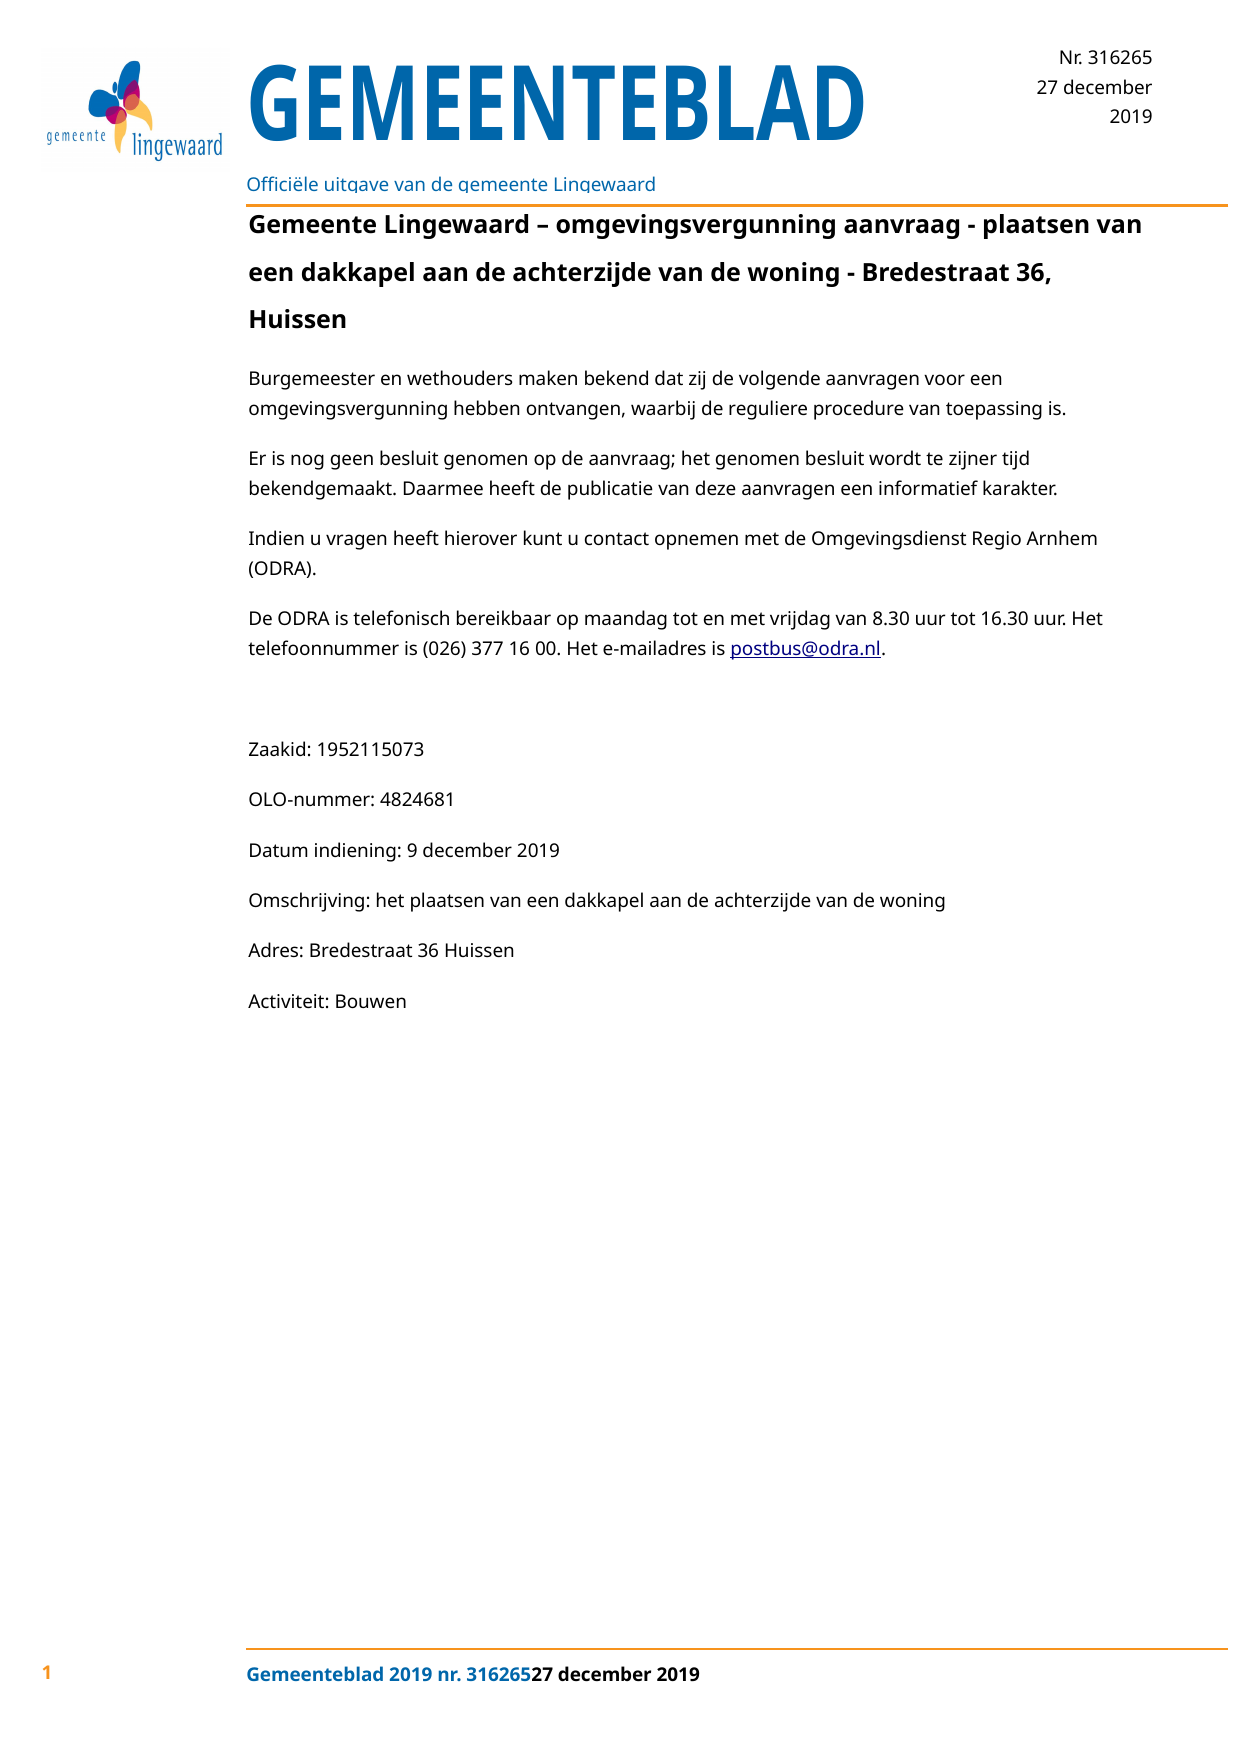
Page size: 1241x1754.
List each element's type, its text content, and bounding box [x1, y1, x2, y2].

text OLO-nummer: 4824681 [248, 786, 1152, 812]
text Zaakid: 1952115073 [248, 736, 1152, 762]
picture [41, 47, 231, 172]
text Datum indiening: 9 december 2019 [248, 837, 1152, 862]
text Adres: Bredestraat 36 Huissen [248, 938, 1152, 963]
text De ODRA is telefonisch bereikbaar op maandag tot en met vrijdag van 8.30 uur tot 16.30 uur. Het telefoonnummer is (026) 377 16 00. Het e-mailadres is postbus@odra.nl. [248, 606, 1152, 661]
text Omschrijving: het plaatsen van een dakkapel aan de achterzijde van de woning [248, 887, 1152, 913]
text Indien u vragen heeft hierover kunt u contact opnemen met de Omgevingsdienst Regio Arnhem (ODRA). [248, 526, 1152, 581]
text Activiteit: Bouwen [248, 988, 1152, 1014]
text Burgemeester en wethouders maken bekend dat zij de volgende aanvragen voor een omgevingsvergunning hebben ontvangen, waarbij de reguliere procedure van toepassing is. [248, 366, 1152, 421]
text Gemeente Lingewaard – omgevingsvergunning aanvraag - plaatsen van een dakkapel aan de achterzijde van de woning - Bredestraat 36, Huissen [248, 207, 1152, 336]
text Er is nog geen besluit genomen op de aanvraag; het genomen besluit wordt te zijner tijd bekendgemaakt. Daarmee heeft de publicatie van deze aanvragen een informatief karakter. [248, 446, 1152, 501]
